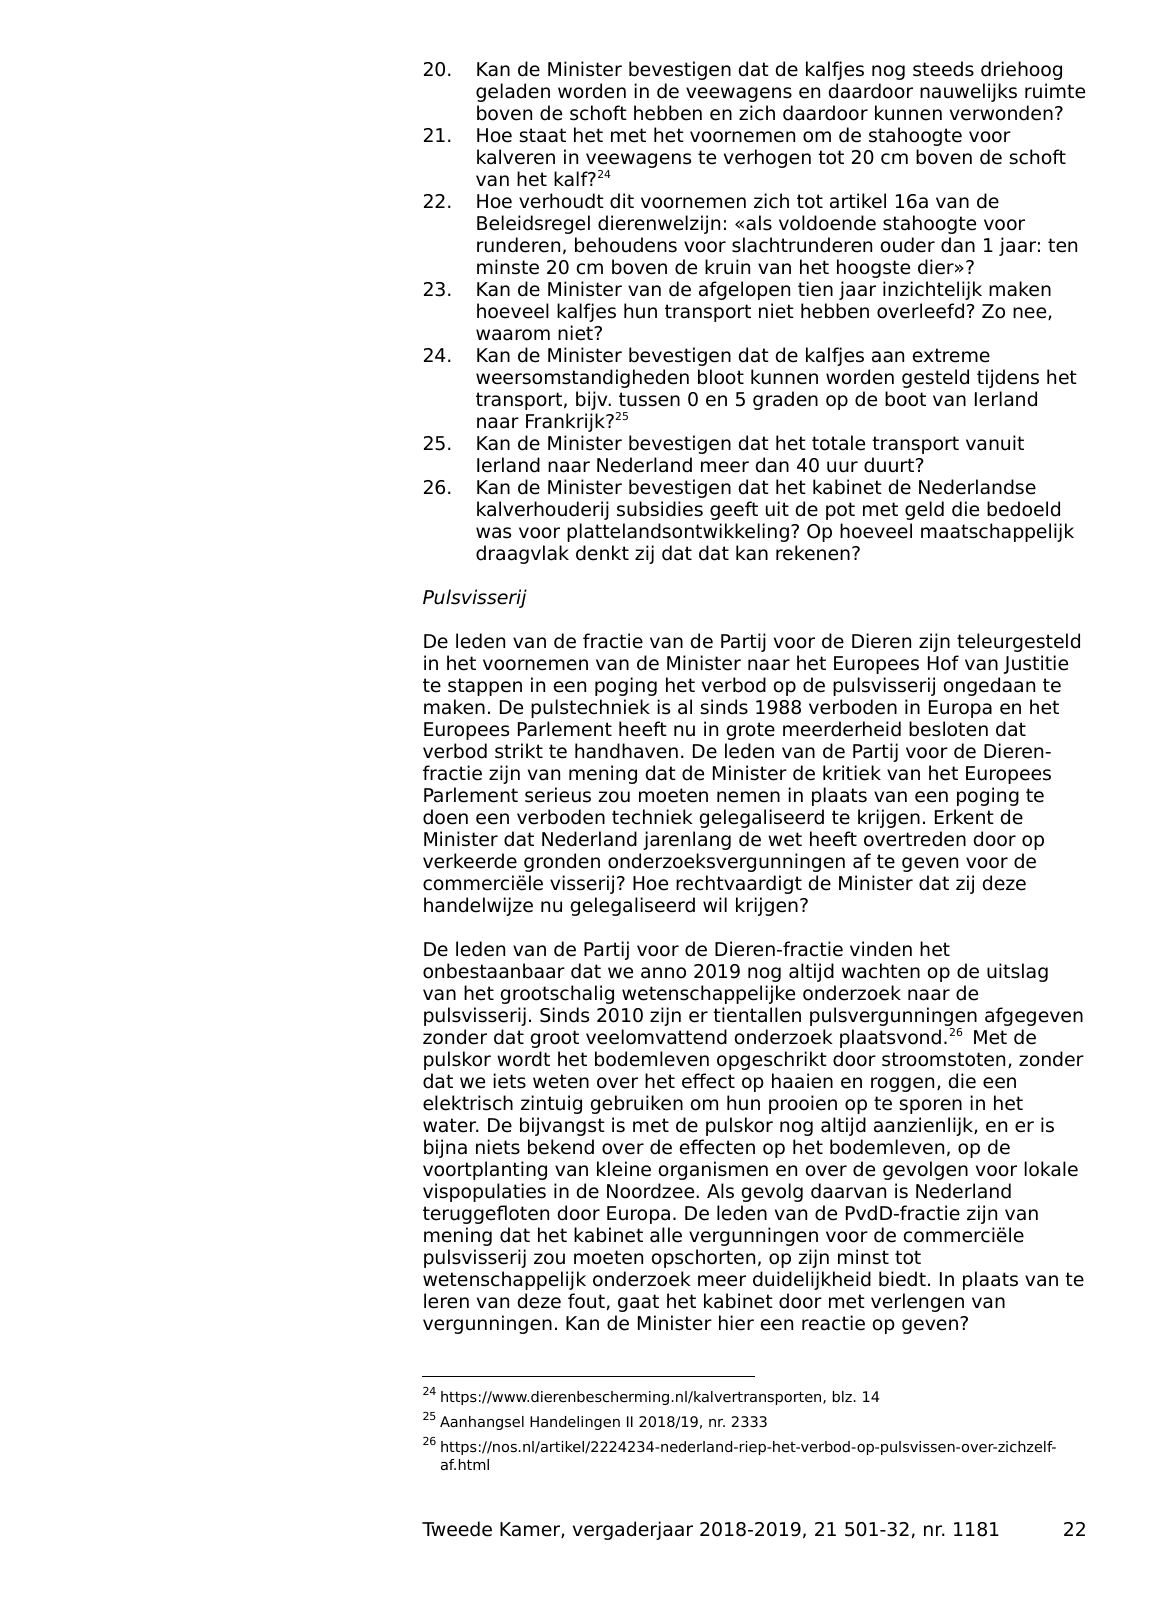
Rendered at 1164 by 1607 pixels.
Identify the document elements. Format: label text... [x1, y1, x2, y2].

text De leden van de Partij voor de Dieren-fractie vinden het onbestaanbaar dat we anno 2019 nog altijd wachten op de uitslag van het grootschalig wetenschappelijke onderzoek naar de pulsvisserij. Sinds 2010 zijn er tientallen pulsvergunningen afgegeven zonder dat groot veelomvattend onderzoek plaatsvond. Met de pulskor wordt het bodemleven opgeschrikt door stroomstoten, zonder dat we iets weten over het effect op haaien en roggen, die een elektrisch zintuig gebruiken om hun prooien op te sporen in het water. De bijvangst is met de pulskor nog altijd aanzienlijk, en er is bijna niets bekend over de effecten op het bodemleven, op de voortplanting van kleine organismen en over de gevolgen voor lokale vispopulaties in de Noordzee. Als gevolg daarvan is Nederland teruggefloten door Europa. De leden van de PvdD-fractie zijn van mening dat het kabinet alle vergunningen voor de commerciële pulsvisserij zou moeten opschorten, op zijn minst tot wetenschappelijk onderzoek meer duidelijkheid biedt. In plaats van te leren van deze fout, gaat het kabinet door met verlengen van vergunningen. Kan de Minister hier een reactie op geven? [422, 939, 1087, 1334]
text 21. Hoe staat het met het voornemen om de stahoogte voor kalveren in veewagens te verhogen tot 20 cm boven de schoft van het kalf? [422, 125, 1087, 191]
subtitle Pulsvisserij [422, 587, 1087, 609]
text 20. Kan de Minister bevestigen dat de kalfjes nog steeds driehoog geladen worden in de veewagens en daardoor nauwelijks ruimte boven de schoft hebben en zich daardoor kunnen verwonden? [422, 59, 1087, 125]
text 23. Kan de Minister van de afgelopen tien jaar inzichtelijk maken hoeveel kalfjes hun transport niet hebben overleefd? Zo nee, waarom niet? [422, 279, 1087, 345]
text De leden van de fractie van de Partij voor de Dieren zijn teleurgesteld in het voornemen van de Minister naar het Europees Hof van Justitie te stappen in een poging het verbod op de pulsvisserij ongedaan te maken. De pulstechniek is al sinds 1988 verboden in Europa en het Europees Parlement heeft nu in grote meerderheid besloten dat verbod strikt te handhaven. De leden van de Partij voor de Dieren-fractie zijn van mening dat de Minister de kritiek van het Europees Parlement serieus zou moeten nemen in plaats van een poging te doen een verboden techniek gelegaliseerd te krijgen. Erkent de Minister dat Nederland jarenlang de wet heeft overtreden door op verkeerde gronden onderzoeksvergunningen af te geven voor de commerciële visserij? Hoe rechtvaardigt de Minister dat zij deze handelwijze nu gelegaliseerd wil krijgen? [422, 631, 1087, 917]
text 26. Kan de Minister bevestigen dat het kabinet de Nederlandse kalverhouderij subsidies geeft uit de pot met geld die bedoeld was voor plattelandsontwikkeling? Op hoeveel maatschappelijk draagvlak denkt zij dat dat kan rekenen? [422, 477, 1087, 564]
text 24. Kan de Minister bevestigen dat de kalfjes aan extreme weersomstandigheden bloot kunnen worden gesteld tijdens het transport, bijv. tussen 0 en 5 graden op de boot van Ierland naar Frankrijk? [422, 345, 1087, 433]
text Aanhangsel Handelingen II 2018/19, nr. 2333 [422, 1410, 1087, 1432]
text https://nos.nl/artikel/2224234-nederland-riep-het-verbod-op-pulsvissen-over-zichzelf-af.html [422, 1435, 1087, 1474]
text https://www.dierenbescherming.nl/kalvertransporten, blz. 14 [422, 1385, 1087, 1407]
text 22. Hoe verhoudt dit voornemen zich tot artikel 16a van de Beleidsregel dierenwelzijn: «als voldoende stahoogte voor runderen, behoudens voor slachtrunderen ouder dan 1 jaar: ten minste 20 cm boven de kruin van het hoogste dier»? [422, 191, 1087, 279]
text 25. Kan de Minister bevestigen dat het totale transport vanuit Ierland naar Nederland meer dan 40 uur duurt? [422, 433, 1087, 477]
